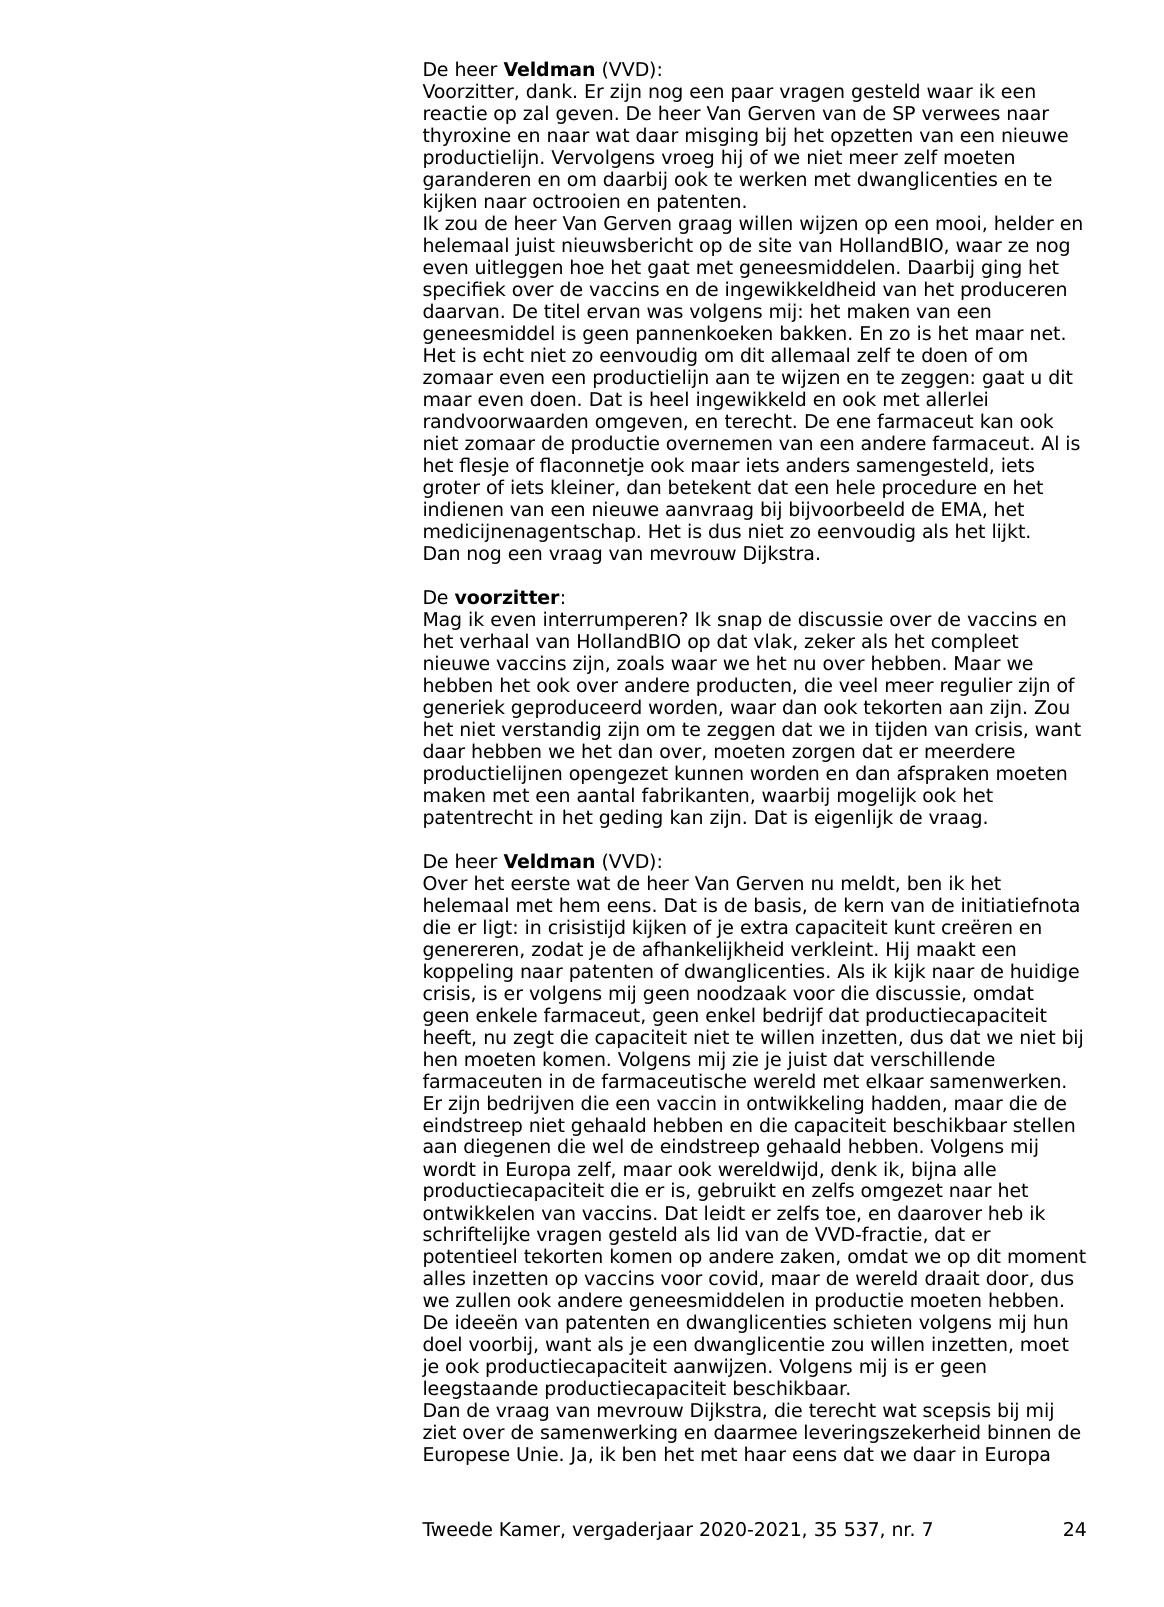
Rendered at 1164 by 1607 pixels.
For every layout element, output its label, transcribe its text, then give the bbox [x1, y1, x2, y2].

text De voorzitter: [422, 587, 1087, 609]
text De heer Veldman (VVD): [422, 59, 1087, 81]
text De heer Veldman (VVD): [422, 851, 1087, 873]
text Dan de vraag van mevrouw Dijkstra, die terecht wat scepsis bij mij ziet over de samenwerking en daarmee leveringszekerheid binnen de Europese Unie. Ja, ik ben het met haar eens dat we daar in Europa [422, 1400, 1087, 1466]
text Ik zou de heer Van Gerven graag willen wijzen op een mooi, helder en helemaal juist nieuwsbericht op de site van HollandBIO, waar ze nog even uitleggen hoe het gaat met geneesmiddelen. Daarbij ging het specifiek over de vaccins en de ingewikkeldheid van het produceren daarvan. De titel ervan was volgens mij: het maken van een geneesmiddel is geen pannenkoeken bakken. En zo is het maar net. Het is echt niet zo eenvoudig om dit allemaal zelf te doen of om zomaar even een productielijn aan te wijzen en te zeggen: gaat u dit maar even doen. Dat is heel ingewikkeld en ook met allerlei randvoorwaarden omgeven, en terecht. De ene farmaceut kan ook niet zomaar de productie overnemen van een andere farmaceut. Al is het flesje of flaconnetje ook maar iets anders samengesteld, iets groter of iets kleiner, dan betekent dat een hele procedure en het indienen van een nieuwe aanvraag bij bijvoorbeeld de EMA, het medicijnenagentschap. Het is dus niet zo eenvoudig als het lijkt. [422, 213, 1087, 543]
text Voorzitter, dank. Er zijn nog een paar vragen gesteld waar ik een reactie op zal geven. De heer Van Gerven van de SP verwees naar thyroxine en naar wat daar misging bij het opzetten van een nieuwe productielijn. Vervolgens vroeg hij of we niet meer zelf moeten garanderen en om daarbij ook te werken met dwanglicenties en te kijken naar octrooien en patenten. [422, 81, 1087, 213]
text Dan nog een vraag van mevrouw Dijkstra. [422, 543, 1087, 564]
text Over het eerste wat de heer Van Gerven nu meldt, ben ik het helemaal met hem eens. Dat is de basis, de kern van de initiatiefnota die er ligt: in crisistijd kijken of je extra capaciteit kunt creëren en genereren, zodat je de afhankelijkheid verkleint. Hij maakt een koppeling naar patenten of dwanglicenties. Als ik kijk naar de huidige crisis, is er volgens mij geen noodzaak voor die discussie, omdat geen enkele farmaceut, geen enkel bedrijf dat productiecapaciteit heeft, nu zegt die capaciteit niet te willen inzetten, dus dat we niet bij hen moeten komen. Volgens mij zie je juist dat verschillende farmaceuten in de farmaceutische wereld met elkaar samenwerken. Er zijn bedrijven die een vaccin in ontwikkeling hadden, maar die de eindstreep niet gehaald hebben en die capaciteit beschikbaar stellen aan diegenen die wel de eindstreep gehaald hebben. Volgens mij wordt in Europa zelf, maar ook wereldwijd, denk ik, bijna alle productiecapaciteit die er is, gebruikt en zelfs omgezet naar het ontwikkelen van vaccins. Dat leidt er zelfs toe, en daarover heb ik schriftelijke vragen gesteld als lid van de VVD-fractie, dat er potentieel tekorten komen op andere zaken, omdat we op dit moment alles inzetten op vaccins voor covid, maar de wereld draait door, dus we zullen ook andere geneesmiddelen in productie moeten hebben. De ideeën van patenten en dwanglicenties schieten volgens mij hun doel voorbij, want als je een dwanglicentie zou willen inzetten, moet je ook productiecapaciteit aanwijzen. Volgens mij is er geen leegstaande productiecapaciteit beschikbaar. [422, 873, 1087, 1400]
text Mag ik even interrumperen? Ik snap de discussie over de vaccins en het verhaal van HollandBIO op dat vlak, zeker als het compleet nieuwe vaccins zijn, zoals waar we het nu over hebben. Maar we hebben het ook over andere producten, die veel meer regulier zijn of generiek geproduceerd worden, waar dan ook tekorten aan zijn. Zou het niet verstandig zijn om te zeggen dat we in tijden van crisis, want daar hebben we het dan over, moeten zorgen dat er meerdere productielijnen opengezet kunnen worden en dan afspraken moeten maken met een aantal fabrikanten, waarbij mogelijk ook het patentrecht in het geding kan zijn. Dat is eigenlijk de vraag. [422, 609, 1087, 828]
